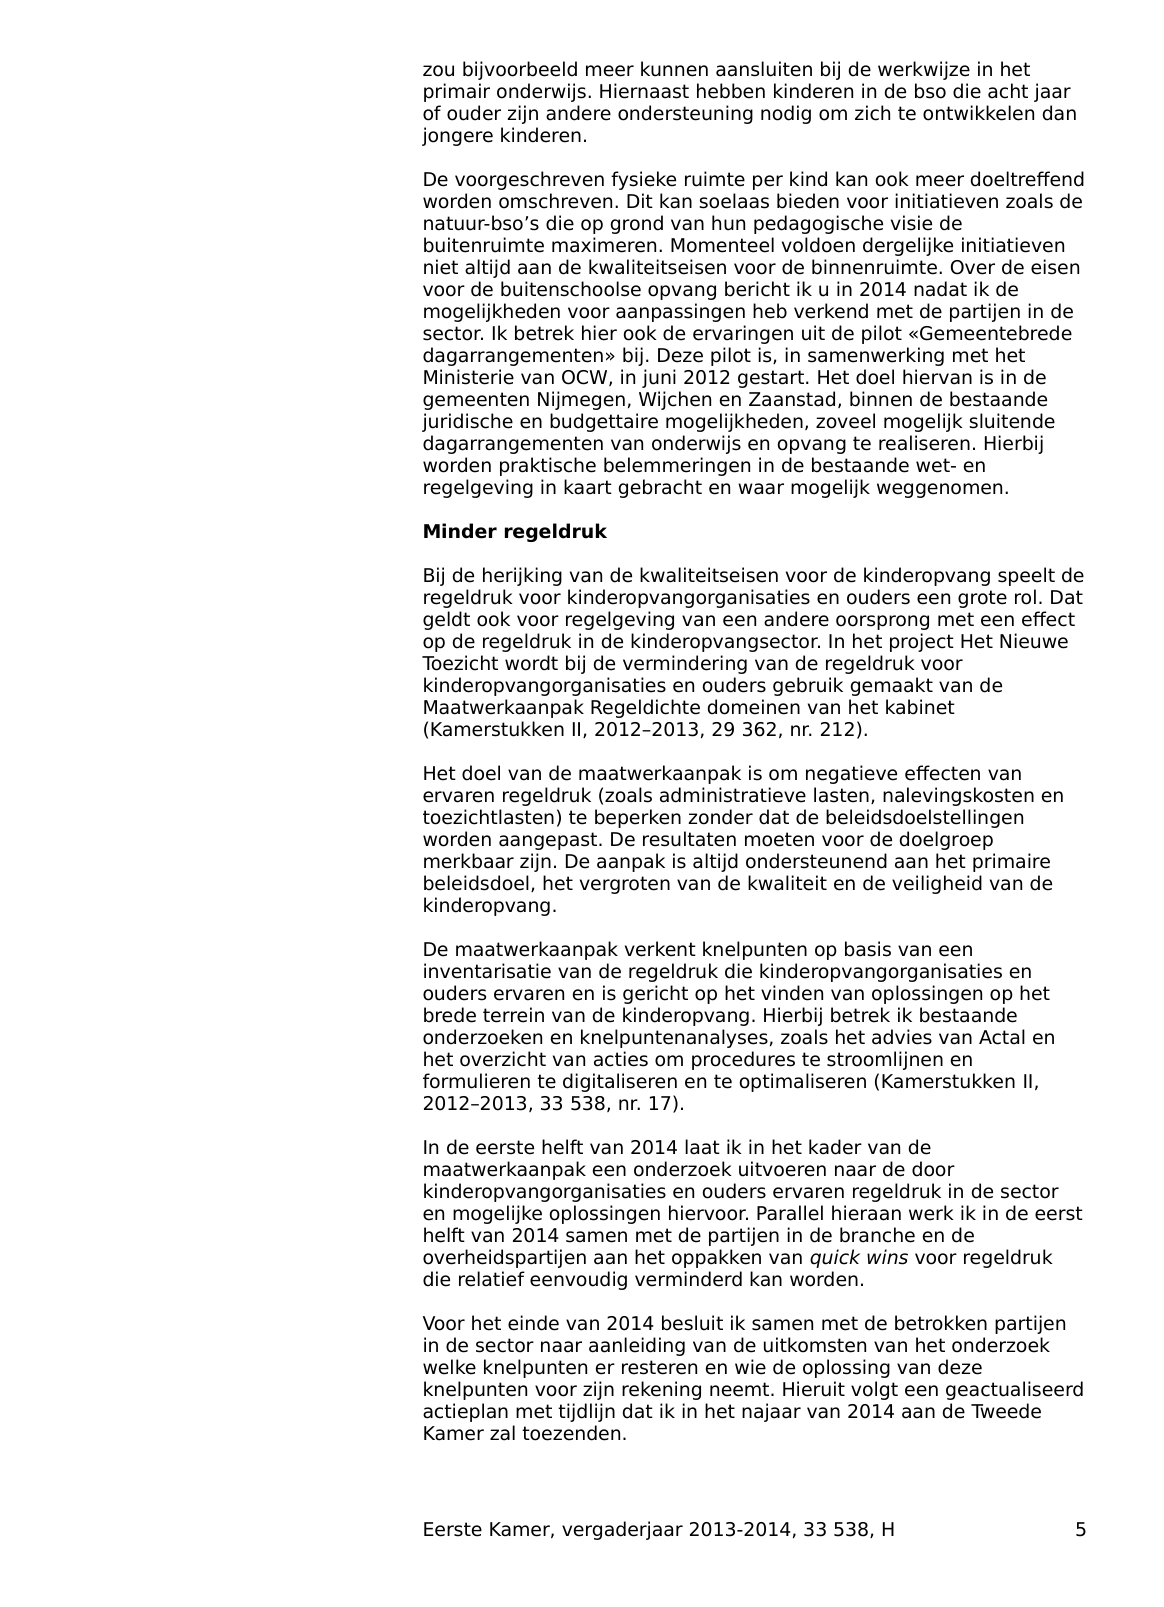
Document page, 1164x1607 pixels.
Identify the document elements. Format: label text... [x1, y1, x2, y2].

subtitle Minder regeldruk [422, 521, 1087, 543]
text De voorgeschreven fysieke ruimte per kind kan ook meer doeltreffend worden omschreven. Dit kan soelaas bieden voor initiatieven zoals de natuur-bso’s die op grond van hun pedagogische visie de buitenruimte maximeren. Momenteel voldoen dergelijke initiatieven niet altijd aan de kwaliteitseisen voor de binnenruimte. Over de eisen voor de buitenschoolse opvang bericht ik u in 2014 nadat ik de mogelijkheden voor aanpassingen heb verkend met de partijen in de sector. Ik betrek hier ook de ervaringen uit de pilot «Gemeentebrede dagarrangementen» bij. Deze pilot is, in samenwerking met het Ministerie van OCW, in juni 2012 gestart. Het doel hiervan is in de gemeenten Nijmegen, Wijchen en Zaanstad, binnen de bestaande juridische en budgettaire mogelijkheden, zoveel mogelijk sluitende dagarrangementen van onderwijs en opvang te realiseren. Hierbij worden praktische belemmeringen in de bestaande wet- en regelgeving in kaart gebracht en waar mogelijk weggenomen. [422, 169, 1087, 499]
text zou bijvoorbeeld meer kunnen aansluiten bij de werkwijze in het primair onderwijs. Hiernaast hebben kinderen in de bso die acht jaar of ouder zijn andere ondersteuning nodig om zich te ontwikkelen dan jongere kinderen. [422, 59, 1087, 147]
text Het doel van de maatwerkaanpak is om negatieve effecten van ervaren regeldruk (zoals administratieve lasten, nalevingskosten en toezichtlasten) te beperken zonder dat de beleidsdoelstellingen worden aangepast. De resultaten moeten voor de doelgroep merkbaar zijn. De aanpak is altijd ondersteunend aan het primaire beleidsdoel, het vergroten van de kwaliteit en de veiligheid van de kinderopvang. [422, 763, 1087, 917]
text Voor het einde van 2014 besluit ik samen met de betrokken partijen in de sector naar aanleiding van de uitkomsten van het onderzoek welke knelpunten er resteren en wie de oplossing van deze knelpunten voor zijn rekening neemt. Hieruit volgt een geactualiseerd actieplan met tijdlijn dat ik in het najaar van 2014 aan de Tweede Kamer zal toezenden. [422, 1313, 1087, 1445]
text Bij de herijking van de kwaliteitseisen voor de kinderopvang speelt de regeldruk voor kinderopvangorganisaties en ouders een grote rol. Dat geldt ook voor regelgeving van een andere oorsprong met een effect op de regeldruk in de kinderopvangsector. In het project Het Nieuwe Toezicht wordt bij de vermindering van de regeldruk voor kinderopvangorganisaties en ouders gebruik gemaakt van de Maatwerkaanpak Regeldichte domeinen van het kabinet (Kamerstukken II, 2012–2013, 29 362, nr. 212). [422, 565, 1087, 741]
text De maatwerkaanpak verkent knelpunten op basis van een inventarisatie van de regeldruk die kinderopvangorganisaties en ouders ervaren en is gericht op het vinden van oplossingen op het brede terrein van de kinderopvang. Hierbij betrek ik bestaande onderzoeken en knelpuntenanalyses, zoals het advies van Actal en het overzicht van acties om procedures te stroomlijnen en formulieren te digitaliseren en te optimaliseren (Kamerstukken II, 2012–2013, 33 538, nr. 17). [422, 939, 1087, 1115]
text In de eerste helft van 2014 laat ik in het kader van de maatwerkaanpak een onderzoek uitvoeren naar de door kinderopvangorganisaties en ouders ervaren regeldruk in de sector en mogelijke oplossingen hiervoor. Parallel hieraan werk ik in de eerst helft van 2014 samen met de partijen in de branche en de overheidspartijen aan het oppakken van quick wins voor regeldruk die relatief eenvoudig verminderd kan worden. [422, 1137, 1087, 1291]
